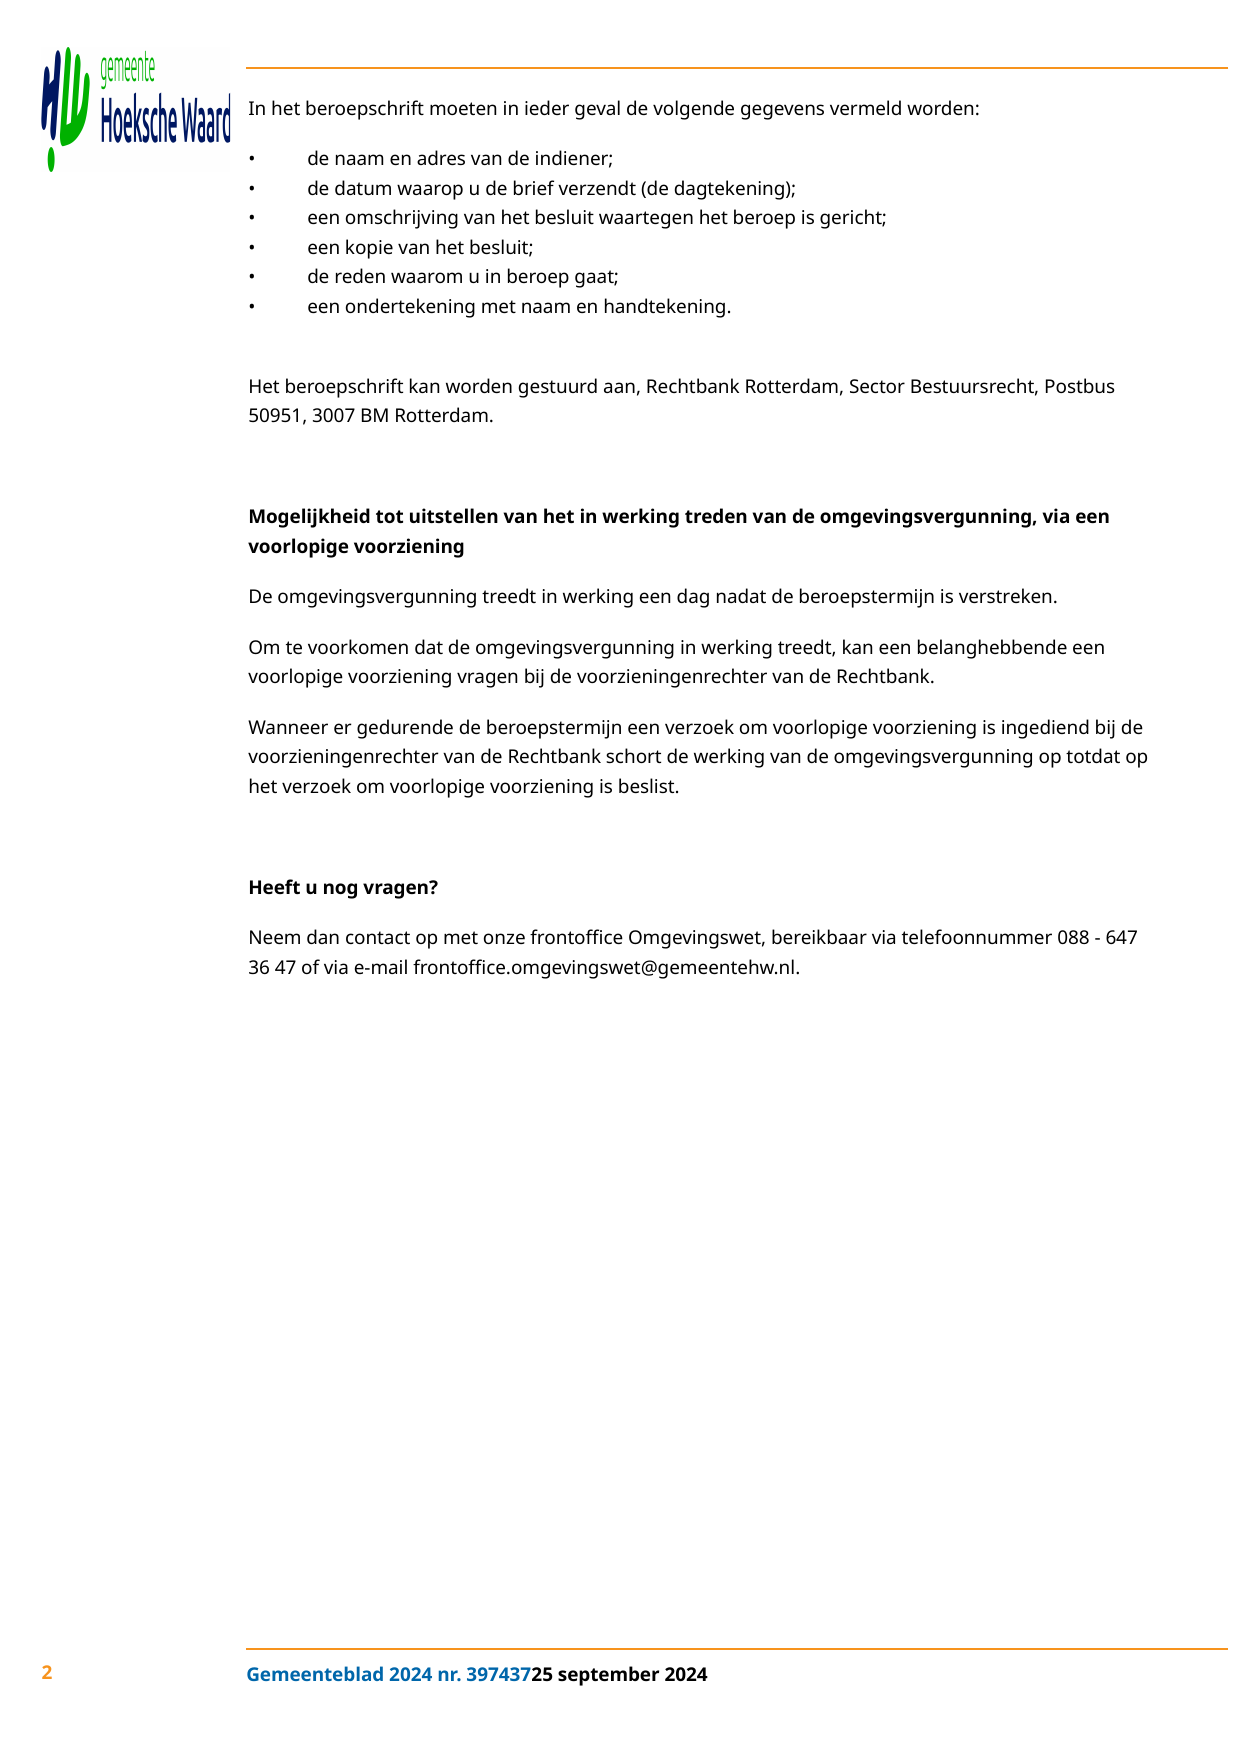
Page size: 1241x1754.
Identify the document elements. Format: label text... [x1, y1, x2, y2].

text De omgevingsvergunning treedt in werking een dag nadat de beroepstermijn is verstreken. [248, 583, 1152, 609]
picture [41, 47, 231, 172]
text Het beroepschrift kan worden gestuurd aan, Rechtbank Rotterdam, Sector Bestuursrecht, Postbus 50951, 3007 BM Rotterdam. [248, 373, 1152, 428]
text Mogelijkheid tot uitstellen van het in werking treden van de omgevingsvergunning, via een voorlopige voorziening [248, 503, 1152, 559]
text Om te voorkomen dat de omgevingsvergunning in werking treedt, kan een belanghebbende een voorlopige voorziening vragen bij de voorzieningenrechter van de Rechtbank. [248, 634, 1152, 689]
text Wanneer er gedurende de beroepstermijn een verzoek om voorlopige voorziening is ingediend bij de voorzieningenrechter van de Rechtbank schort de werking van de omgevingsvergunning op totdat op het verzoek om voorlopige voorziening is beslist. [248, 714, 1152, 799]
list een ondertekening met naam en handtekening. [248, 293, 1152, 319]
list de datum waarop u de brief verzendt (de dagtekening); [248, 175, 1152, 201]
text Heeft u nog vragen? [248, 874, 1152, 900]
list de reden waarom u in beroep gaat; [248, 263, 1152, 289]
text In het beroepschrift moeten in ieder geval de volgende gegevens vermeld worden: [248, 95, 1152, 121]
list de naam en adres van de indiener; [248, 145, 1152, 171]
list een omschrijving van het besluit waartegen het beroep is gericht; [248, 204, 1152, 230]
text Neem dan contact op met onze frontoffice Omgevingswet, bereikbaar via telefoonnummer 088 - 647 36 47 of via e-mail frontoffice.omgevingswet@gemeentehw.nl. [248, 924, 1152, 980]
list een kopie van het besluit; [248, 234, 1152, 260]
